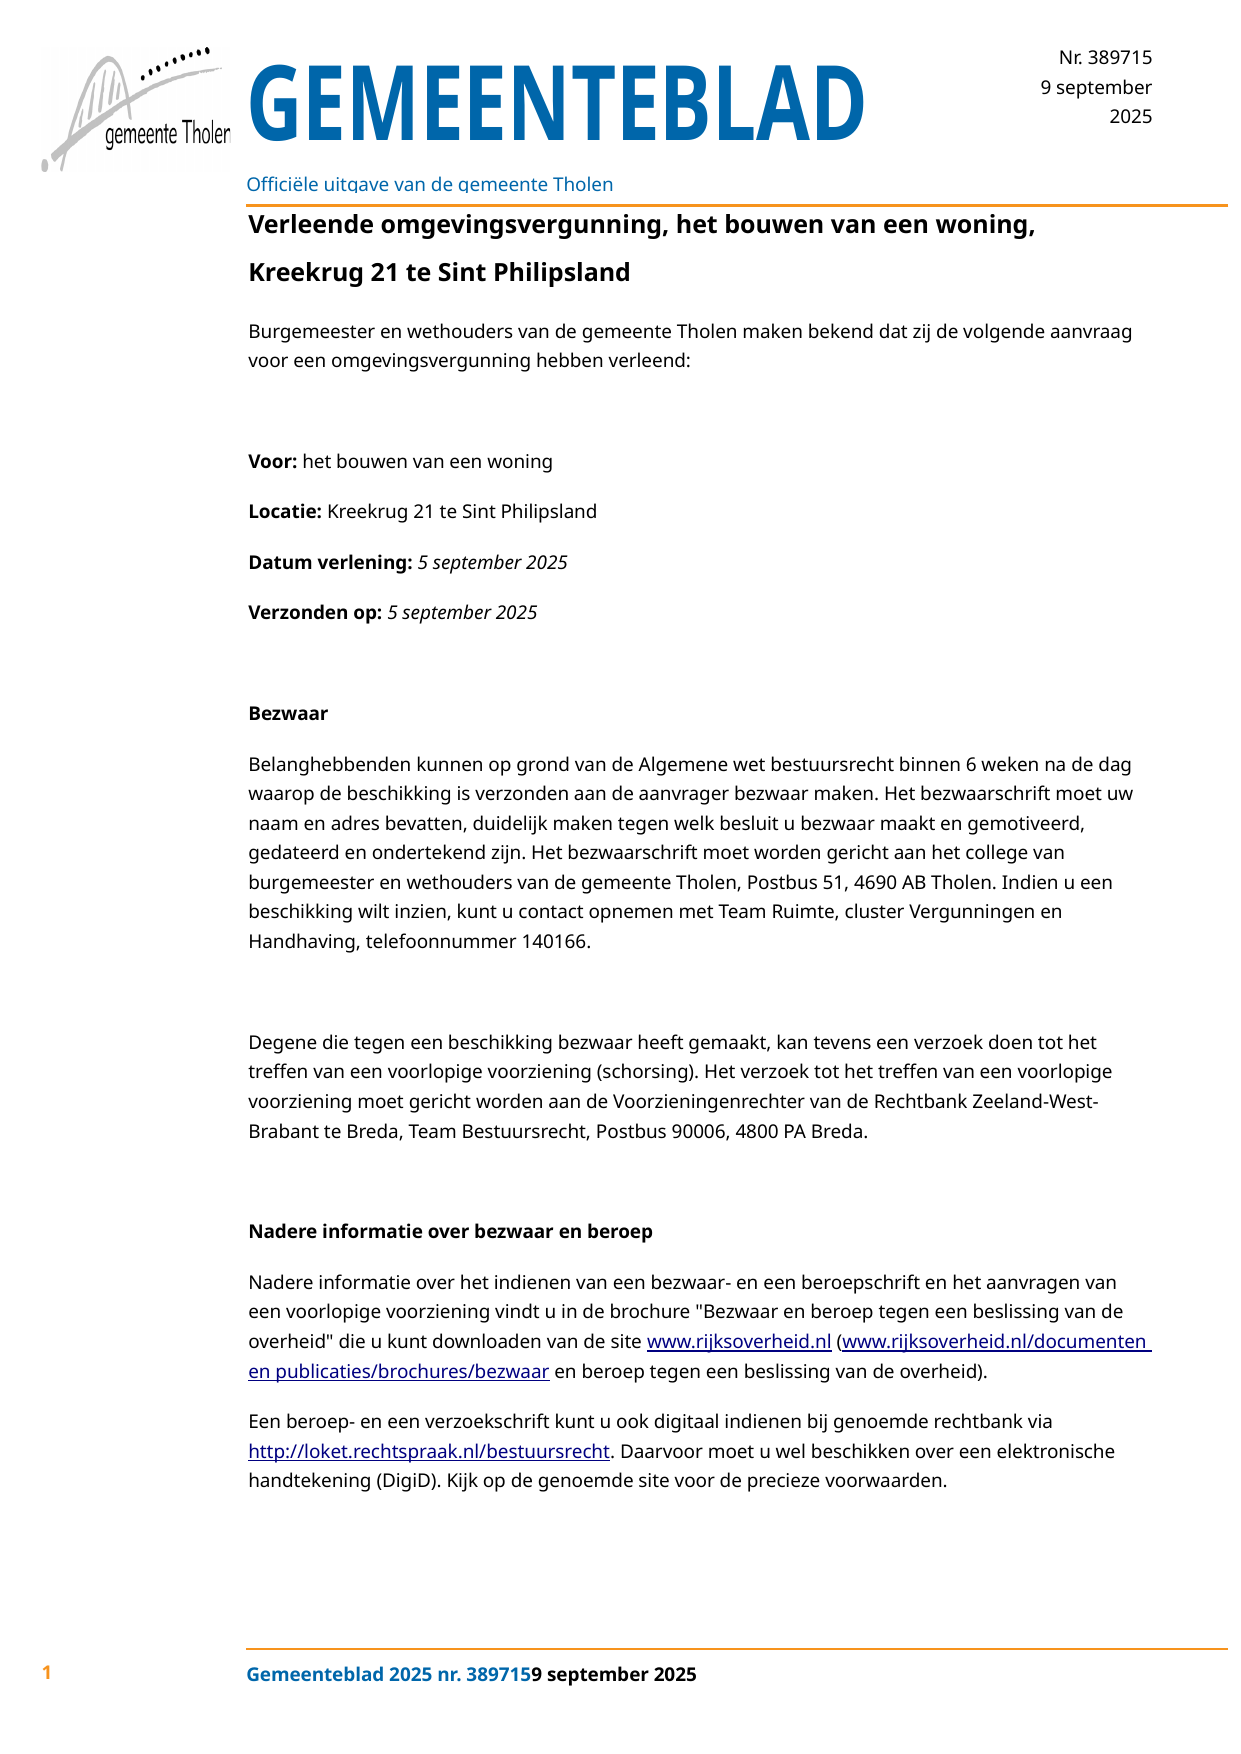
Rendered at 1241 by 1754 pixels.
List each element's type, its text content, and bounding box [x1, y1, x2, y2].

text Verleende omgevingsvergunning, het bouwen van een woning, Kreekrug 21 te Sint Philipsland [248, 207, 1152, 288]
text Nadere informatie over het indienen van een bezwaar- en een beroepschrift en het aanvragen van een voorlopige voorziening vindt u in de brochure "Bezwaar en beroep tegen een beslissing van de overheid" die u kunt downloaden van de site www.rijksoverheid.nl (www.rijksoverheid.nl/documenten en publicaties/brochures/bezwaar en beroep tegen een beslissing van de overheid). [248, 1269, 1152, 1384]
text Locatie: Kreekrug 21 te Sint Philipsland [248, 499, 1152, 524]
text Bezwaar [248, 700, 1152, 726]
text Verzonden op: 5 september 2025 [248, 599, 1152, 625]
text Datum verlening: 5 september 2025 [248, 549, 1152, 575]
text Voor: het bouwen van een woning [248, 448, 1152, 474]
text Nadere informatie over bezwaar en beroep [248, 1219, 1152, 1244]
text Degene die tegen een beschikking bezwaar heeft gemaakt, kan tevens een verzoek doen tot het treffen van een voorlopige voorziening (schorsing). Het verzoek tot het treffen van een voorlopige voorziening moet gericht worden aan de Voorzieningenrechter van de Rechtbank Zeeland-West-Brabant te Breda, Team Bestuursrecht, Postbus 90006, 4800 PA Breda. [248, 1029, 1152, 1144]
text Belanghebbenden kunnen op grond van de Algemene wet bestuursrecht binnen 6 weken na de dag waarop de beschikking is verzonden aan de aanvrager bezwaar maken. Het bezwaarschrift moet uw naam en adres bevatten, duidelijk maken tegen welk besluit u bezwaar maakt en gemotiveerd, gedateerd en ondertekend zijn. Het bezwaarschrift moet worden gericht aan het college van burgemeester en wethouders van de gemeente Tholen, Postbus 51, 4690 AB Tholen. Indien u een beschikking wilt inzien, kunt u contact opnemen met Team Ruimte, cluster Vergunningen en Handhaving, telefoonnummer 140166. [248, 751, 1152, 954]
text Burgemeester en wethouders van de gemeente Tholen maken bekend dat zij de volgende aanvraag voor een omgevingsvergunning hebben verleend: [248, 318, 1152, 373]
picture [41, 47, 231, 172]
text Een beroep- en een verzoekschrift kunt u ook digitaal indienen bij genoemde rechtbank via http://loket.rechtspraak.nl/bestuursrecht. Daarvoor moet u wel beschikken over een elektronische handtekening (DigiD). Kijk op de genoemde site voor de precieze voorwaarden. [248, 1408, 1152, 1493]
